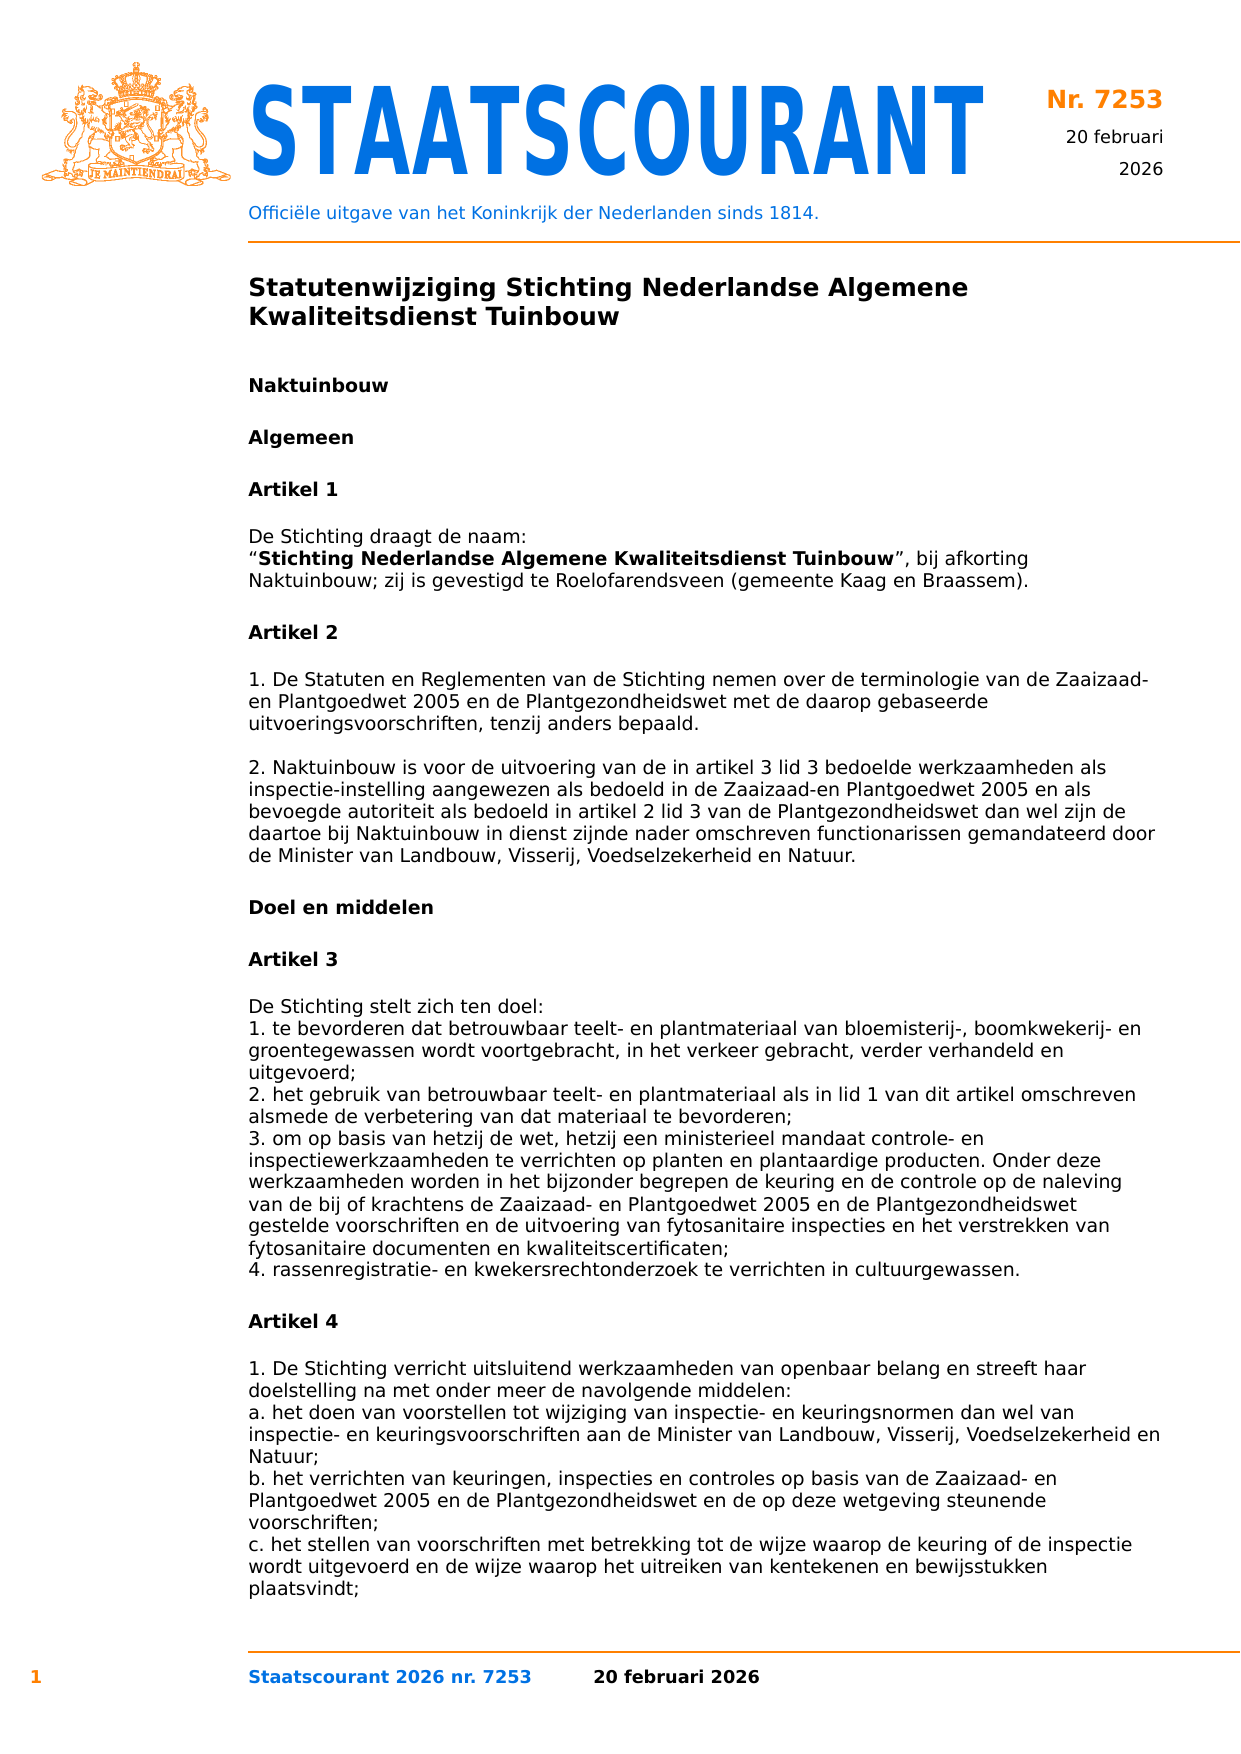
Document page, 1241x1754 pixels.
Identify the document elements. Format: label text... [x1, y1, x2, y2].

text “Stichting Nederlandse Algemene Kwaliteitsdienst Tuinbouw”, bij afkorting Naktuinbouw; zij is gevestigd te Roelofarendsveen (gemeente Kaag en Braassem). [248, 548, 1163, 592]
subtitle Artikel 2 [248, 622, 1163, 644]
text a. het doen van voorstellen tot wijziging van inspectie- en keuringsnormen dan wel van inspectie- en keuringsvoorschriften aan de Minister van Landbouw, Visserij, Voedselzekerheid en Natuur; [248, 1402, 1163, 1468]
text De Stichting draagt de naam: [248, 526, 1163, 548]
text De Stichting stelt zich ten doel: [248, 996, 1163, 1018]
text 1. De Statuten en Reglementen van de Stichting nemen over de terminologie van de Zaaizaad- en Plantgoedwet 2005 en de Plantgezondheidswet met de daarop gebaseerde uitvoeringsvoorschriften, tenzij anders bepaald. [248, 669, 1163, 735]
text 3. om op basis van hetzij de wet, hetzij een ministerieel mandaat controle- en inspectiewerkzaamheden te verrichten op planten en plantaardige producten. Onder deze werkzaamheden worden in het bijzonder begrepen de keuring en de controle op de naleving van de bij of krachtens de Zaaizaad- en Plantgoedwet 2005 en de Plantgezondheidswet gestelde voorschriften en de uitvoering van fytosanitaire inspecties en het verstrekken van fytosanitaire documenten en kwaliteitscertificaten; [248, 1127, 1163, 1259]
subtitle Artikel 3 [248, 949, 1163, 971]
table_cell 20 februari [998, 121, 1240, 153]
text 4. rassenregistratie- en kwekersrechtonderzoek te verrichten in cultuurgewassen. [248, 1259, 1163, 1281]
subtitle Doel en middelen [248, 897, 1163, 919]
text b. het verrichten van keuringen, inspecties en controles op basis van de Zaaizaad- en Plantgoedwet 2005 en de Plantgezondheidswet en de op deze wetgeving steunende voorschriften; [248, 1468, 1163, 1534]
subtitle Artikel 4 [248, 1311, 1163, 1333]
text c. het stellen van voorschriften met betrekking tot de wijze waarop de keuring of de inspectie wordt uitgevoerd en de wijze waarop het uitreiken van kentekenen en bewijsstukken plaatsvindt; [248, 1534, 1163, 1600]
table_header Nr. 7253 [998, 62, 1240, 121]
table_cell 2026 [998, 153, 1240, 203]
text 1. De Stichting verricht uitsluitend werkzaamheden van openbaar belang en streeft haar doelstelling na met onder meer de navolgende middelen: [248, 1358, 1163, 1402]
table_cell Officiële uitgave van het Koninkrijk der Nederlanden sinds 1814. [248, 203, 1240, 241]
table_header [25, 62, 248, 241]
subtitle Algemeen [248, 427, 1163, 449]
text 1. te bevorderen dat betrouwbaar teelt- en plantmateriaal van bloemisterij-, boomkwekerij- en groentegewassen wordt voortgebracht, in het verkeer gebracht, verder verhandeld en uitgevoerd; [248, 1018, 1163, 1083]
picture [41, 62, 231, 186]
table_header STAATSCOURANT [248, 62, 998, 203]
text 2. Naktuinbouw is voor de uitvoering van de in artikel 3 lid 3 bedoelde werkzaamheden als inspectie-instelling aangewezen als bedoeld in de Zaaizaad-en Plantgoedwet 2005 en als bevoegde autoriteit als bedoeld in artikel 2 lid 3 van de Plantgezondheidswet dan wel zijn de daartoe bij Naktuinbouw in dienst zijnde nader omschreven functionarissen gemandateerd door de Minister van Landbouw, Visserij, Voedselzekerheid en Natuur. [248, 757, 1163, 867]
text Naktuinbouw [248, 375, 1163, 397]
text 2. het gebruik van betrouwbaar teelt- en plantmateriaal als in lid 1 van dit artikel omschreven alsmede de verbetering van dat materiaal te bevorderen; [248, 1083, 1163, 1127]
subtitle Statutenwijziging Stichting Nederlandse Algemene Kwaliteitsdienst Tuinbouw [248, 273, 1163, 331]
subtitle Artikel 1 [248, 479, 1163, 501]
